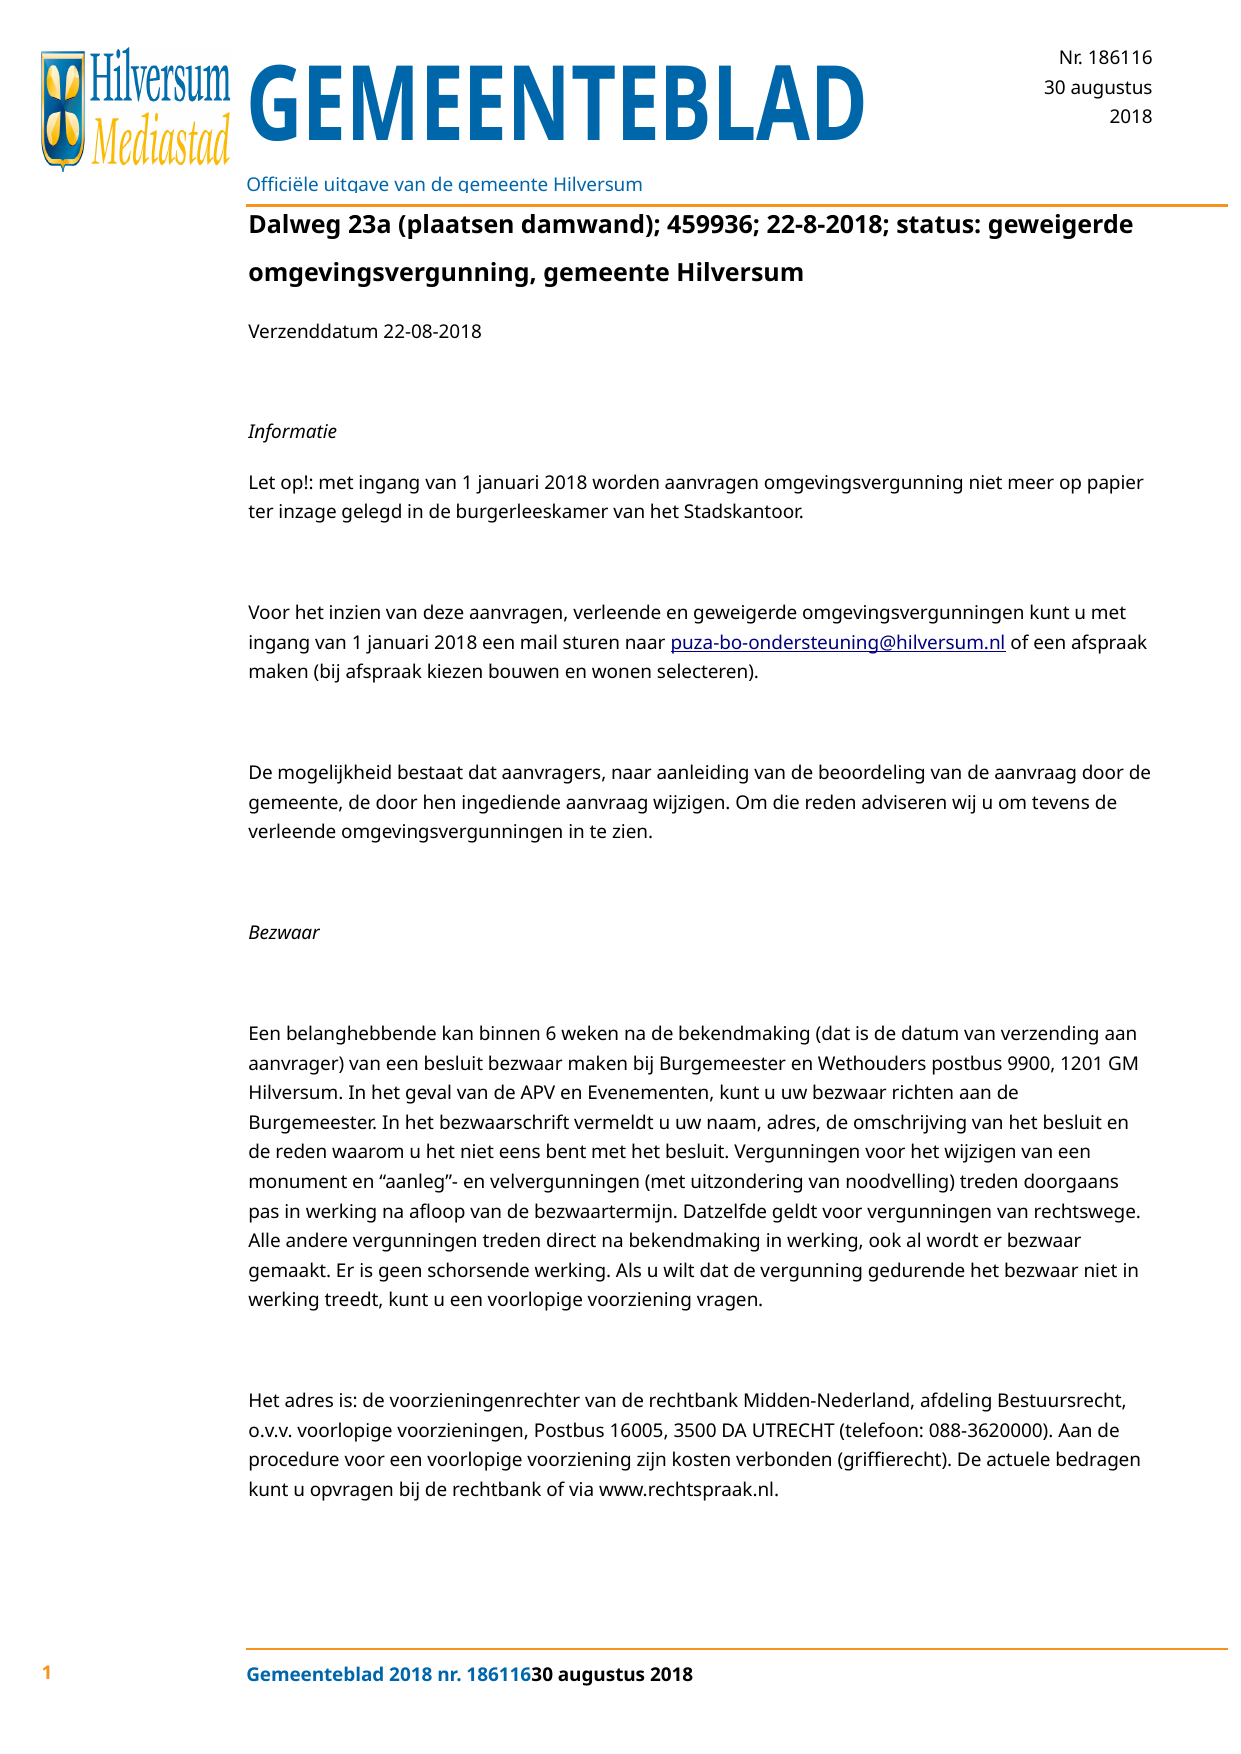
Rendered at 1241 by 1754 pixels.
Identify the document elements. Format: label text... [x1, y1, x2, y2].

text Informatie [248, 419, 1152, 444]
text Een belanghebbende kan binnen 6 weken na de bekendmaking (dat is de datum van verzending aan aanvrager) van een besluit bezwaar maken bij Burgemeester en Wethouders postbus 9900, 1201 GM Hilversum. In het geval van de APV en Evenementen, kunt u uw bezwaar richten aan de Burgemeester. In het bezwaarschrift vermeldt u uw naam, adres, de omschrijving van het besluit en de reden waarom u het niet eens bent met het besluit. Vergunningen voor het wijzigen van een monument en “aanleg”- en velvergunningen (met uitzondering van noodvelling) treden doorgaans pas in werking na afloop van de bezwaartermijn. Datzelfde geldt voor vergunningen van rechtswege. Alle andere vergunningen treden direct na bekendmaking in werking, ook al wordt er bezwaar gemaakt. Er is geen schorsende werking. Als u wilt dat de vergunning gedurende het bezwaar niet in werking treedt, kunt u een voorlopige voorziening vragen. [248, 1020, 1152, 1312]
text Let op!: met ingang van 1 januari 2018 worden aanvragen omgevingsvergunning niet meer op papier ter inzage gelegd in de burgerleeskamer van het Stadskantoor. [248, 469, 1152, 524]
text De mogelijkheid bestaat dat aanvragers, naar aanleiding van de beoordeling van de aanvraag door de gemeente, de door hen ingediende aanvraag wijzigen. Om die reden adviseren wij u om tevens de verleende omgevingsvergunningen in te zien. [248, 759, 1152, 844]
text Het adres is: de voorzieningenrechter van de rechtbank Midden-Nederland, afdeling Bestuursrecht, o.v.v. voorlopige voorzieningen, Postbus 16005, 3500 DA UTRECHT (telefoon: 088-3620000). Aan de procedure voor een voorlopige voorziening zijn kosten verbonden (griffierecht). De actuele bedragen kunt u opvragen bij de rechtbank of via www.rechtspraak.nl. [248, 1387, 1152, 1502]
text Dalweg 23a (plaatsen damwand); 459936; 22-8-2018; status: geweigerde omgevingsvergunning, gemeente Hilversum [248, 207, 1152, 288]
text Bezwaar [248, 919, 1152, 945]
text Verzenddatum 22-08-2018 [248, 318, 1152, 344]
text Voor het inzien van deze aanvragen, verleende en geweigerde omgevingsvergunningen kunt u met ingang van 1 januari 2018 een mail sturen naar puza-bo-ondersteuning@hilversum.nl of een afspraak maken (bij afspraak kiezen bouwen en wonen selecteren). [248, 599, 1152, 684]
picture [41, 47, 231, 172]
